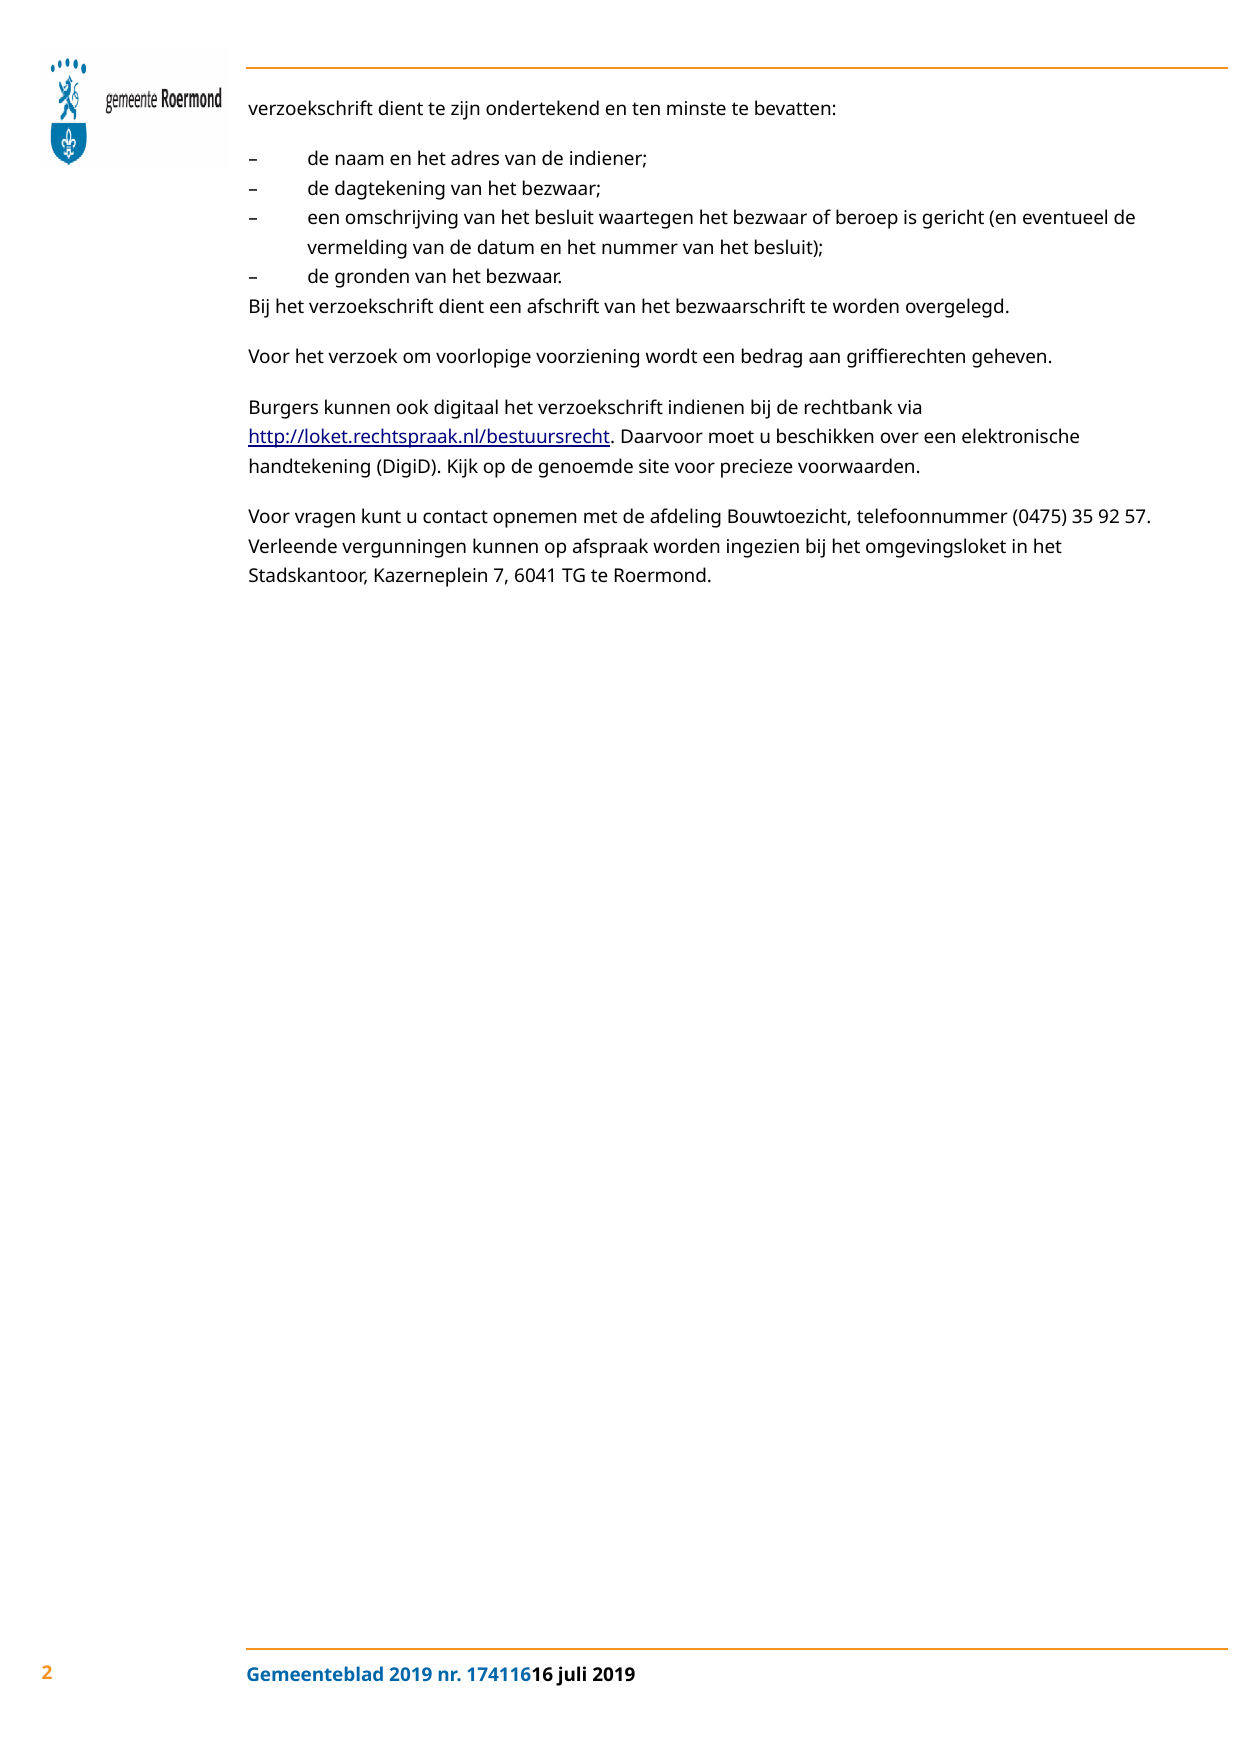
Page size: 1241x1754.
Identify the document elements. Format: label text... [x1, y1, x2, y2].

text Bij het verzoekschrift dient een afschrift van het bezwaarschrift te worden overgelegd. [248, 293, 1152, 319]
list een omschrijving van het besluit waartegen het bezwaar of beroep is gericht (en eventueel de vermelding van de datum en het nummer van het besluit); [248, 204, 1152, 260]
picture [41, 47, 231, 172]
text Burgers kunnen ook digitaal het verzoekschrift indienen bij de rechtbank via http://loket.rechtspraak.nl/bestuursrecht. Daarvoor moet u beschikken over een elektronische handtekening (DigiD). Kijk op de genoemde site voor precieze voorwaarden. [248, 394, 1152, 479]
list de gronden van het bezwaar. [248, 263, 1152, 289]
list de naam en het adres van de indiener; [248, 145, 1152, 171]
list de dagtekening van het bezwaar; [248, 175, 1152, 201]
text Voor vragen kunt u contact opnemen met de afdeling Bouwtoezicht, telefoonnummer (0475) 35 92 57. Verleende vergunningen kunnen op afspraak worden ingezien bij het omgevingsloket in het Stadskantoor, Kazerneplein 7, 6041 TG te Roermond. [248, 503, 1152, 588]
text Voor het verzoek om voorlopige voorziening wordt een bedrag aan griffierechten geheven. [248, 343, 1152, 369]
text verzoekschrift dient te zijn ondertekend en ten minste te bevatten: [248, 95, 1152, 121]
